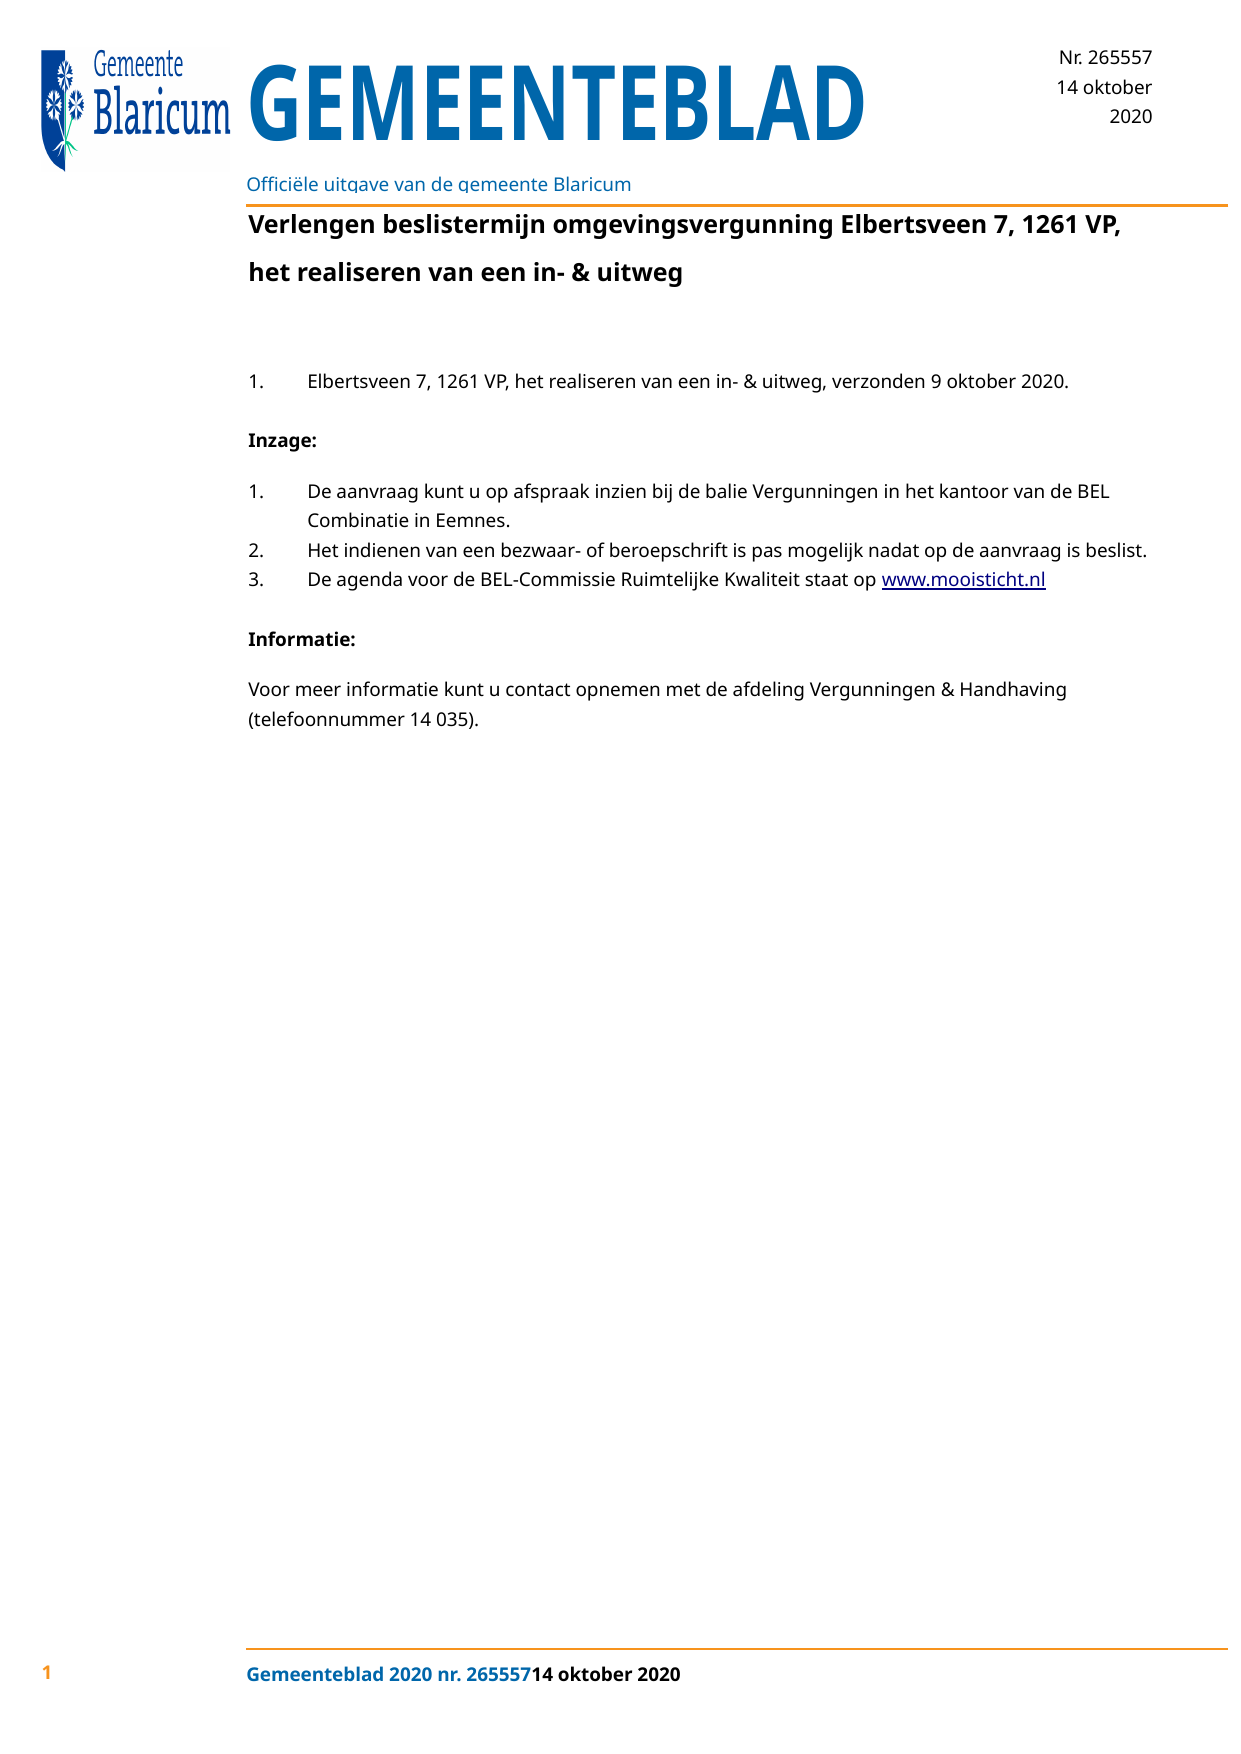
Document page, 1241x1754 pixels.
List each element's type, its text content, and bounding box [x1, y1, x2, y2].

list De aanvraag kunt u op afspraak inzien bij de balie Vergunningen in het kantoor van de BEL Combinatie in Eemnes. [248, 478, 1152, 533]
text Voor meer informatie kunt u contact opnemen met de afdeling Vergunningen & Handhaving (telefoonnummer 14 035). [248, 676, 1152, 732]
list Het indienen van een bezwaar- of beroepschrift is pas mogelijk nadat op de aanvraag is beslist. [248, 537, 1152, 563]
list Elbertsveen 7, 1261 VP, het realiseren van een in- & uitweg, verzonden 9 oktober 2020. [248, 368, 1152, 394]
text Inzage: [248, 427, 1152, 453]
picture [41, 47, 231, 172]
text Verlengen beslistermijn omgevingsvergunning Elbertsveen 7, 1261 VP, het realiseren van een in- & uitweg [248, 207, 1152, 288]
text Informatie: [248, 626, 1152, 652]
list De agenda voor de BEL-Commissie Ruimtelijke Kwaliteit staat op www.mooisticht.nl [248, 567, 1152, 592]
